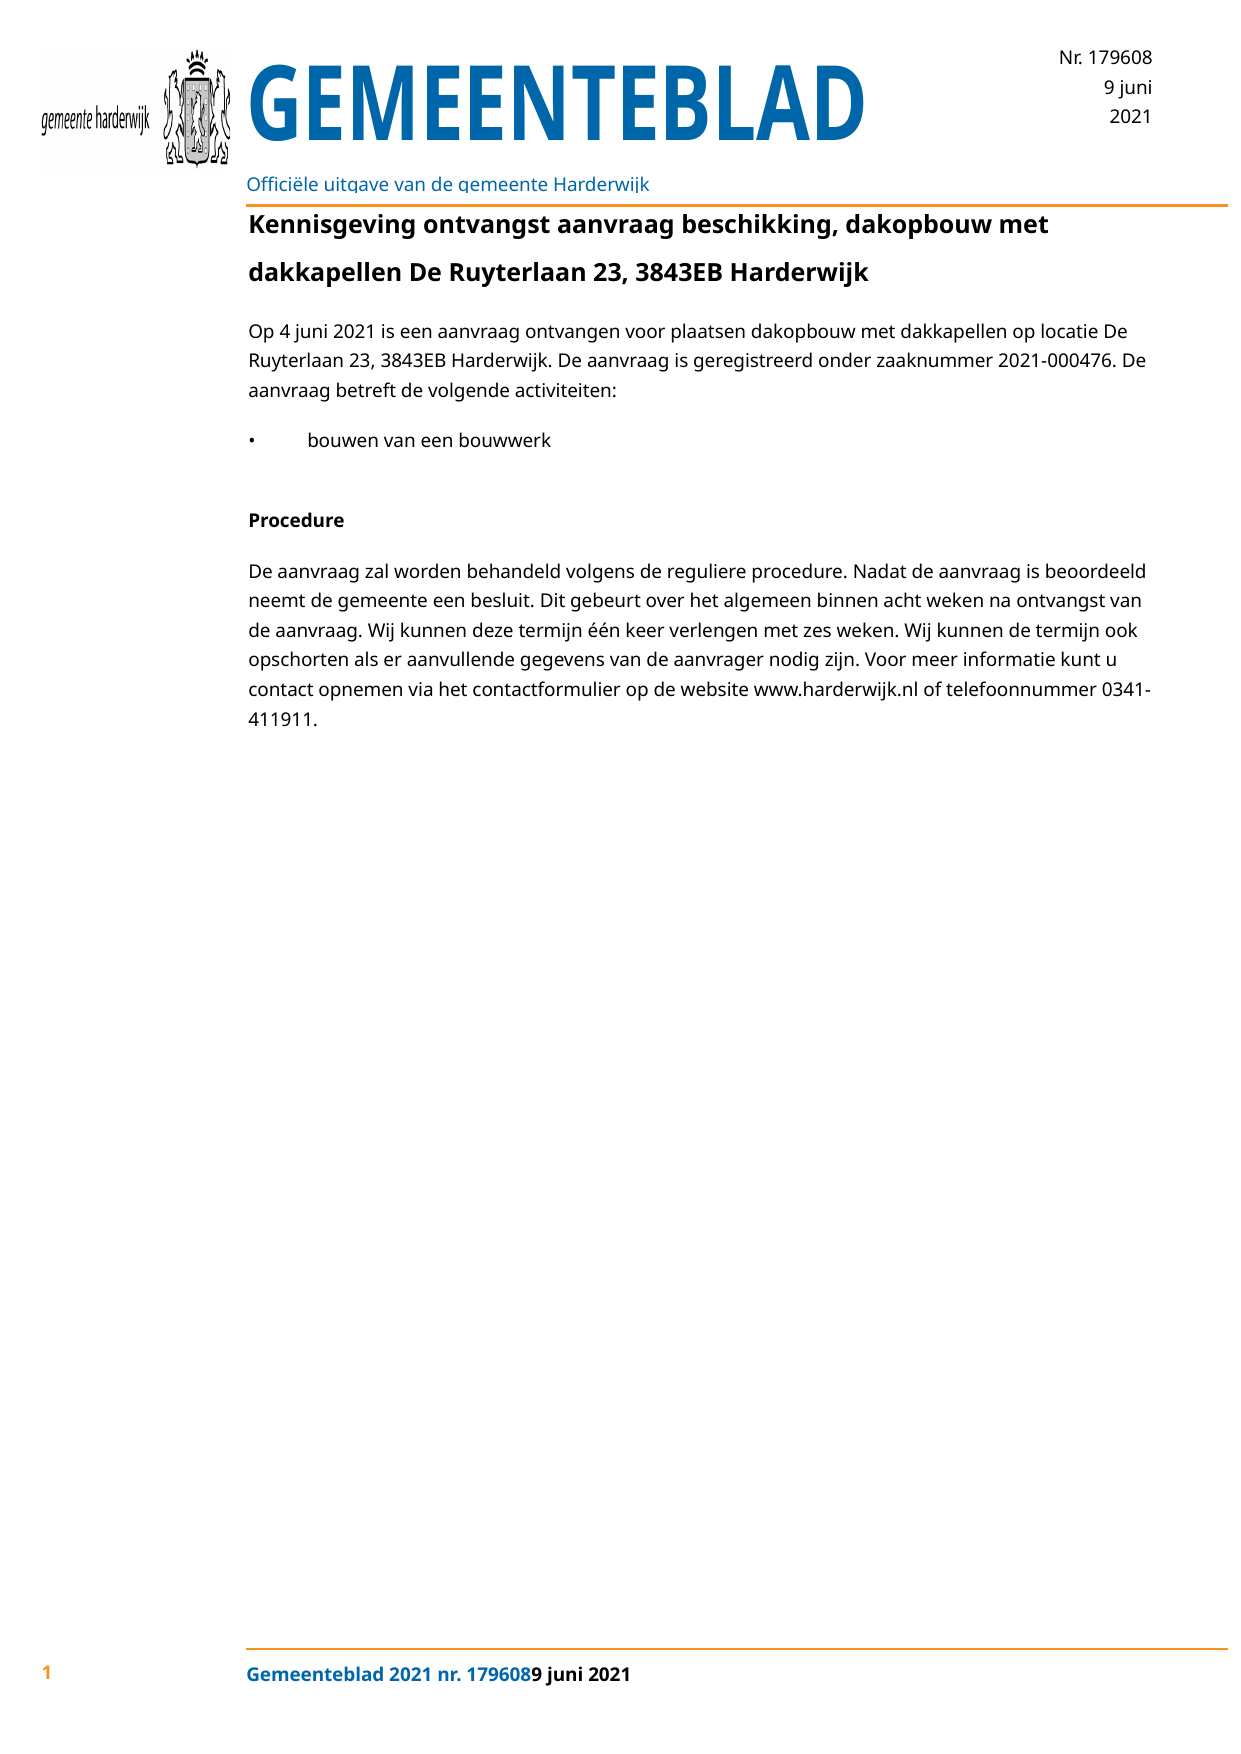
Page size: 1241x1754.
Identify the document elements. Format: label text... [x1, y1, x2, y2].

picture [41, 47, 231, 172]
list bouwen van een bouwwerk [248, 427, 1152, 453]
text Kennisgeving ontvangst aanvraag beschikking, dakopbouw met dakkapellen De Ruyterlaan 23, 3843EB Harderwijk [248, 207, 1152, 288]
text Procedure [248, 507, 1152, 533]
text Op 4 juni 2021 is een aanvraag ontvangen voor plaatsen dakopbouw met dakkapellen op locatie De Ruyterlaan 23, 3843EB Harderwijk. De aanvraag is geregistreerd onder zaaknummer 2021-000476. De aanvraag betreft de volgende activiteiten: [248, 318, 1152, 403]
text De aanvraag zal worden behandeld volgens de reguliere procedure. Nadat de aanvraag is beoordeeld neemt de gemeente een besluit. Dit gebeurt over het algemeen binnen acht weken na ontvangst van de aanvraag. Wij kunnen deze termijn één keer verlengen met zes weken. Wij kunnen de termijn ook opschorten als er aanvullende gegevens van de aanvrager nodig zijn. Voor meer informatie kunt u contact opnemen via het contactformulier op de website www.harderwijk.nl of telefoonnummer 0341-411911. [248, 558, 1152, 732]
